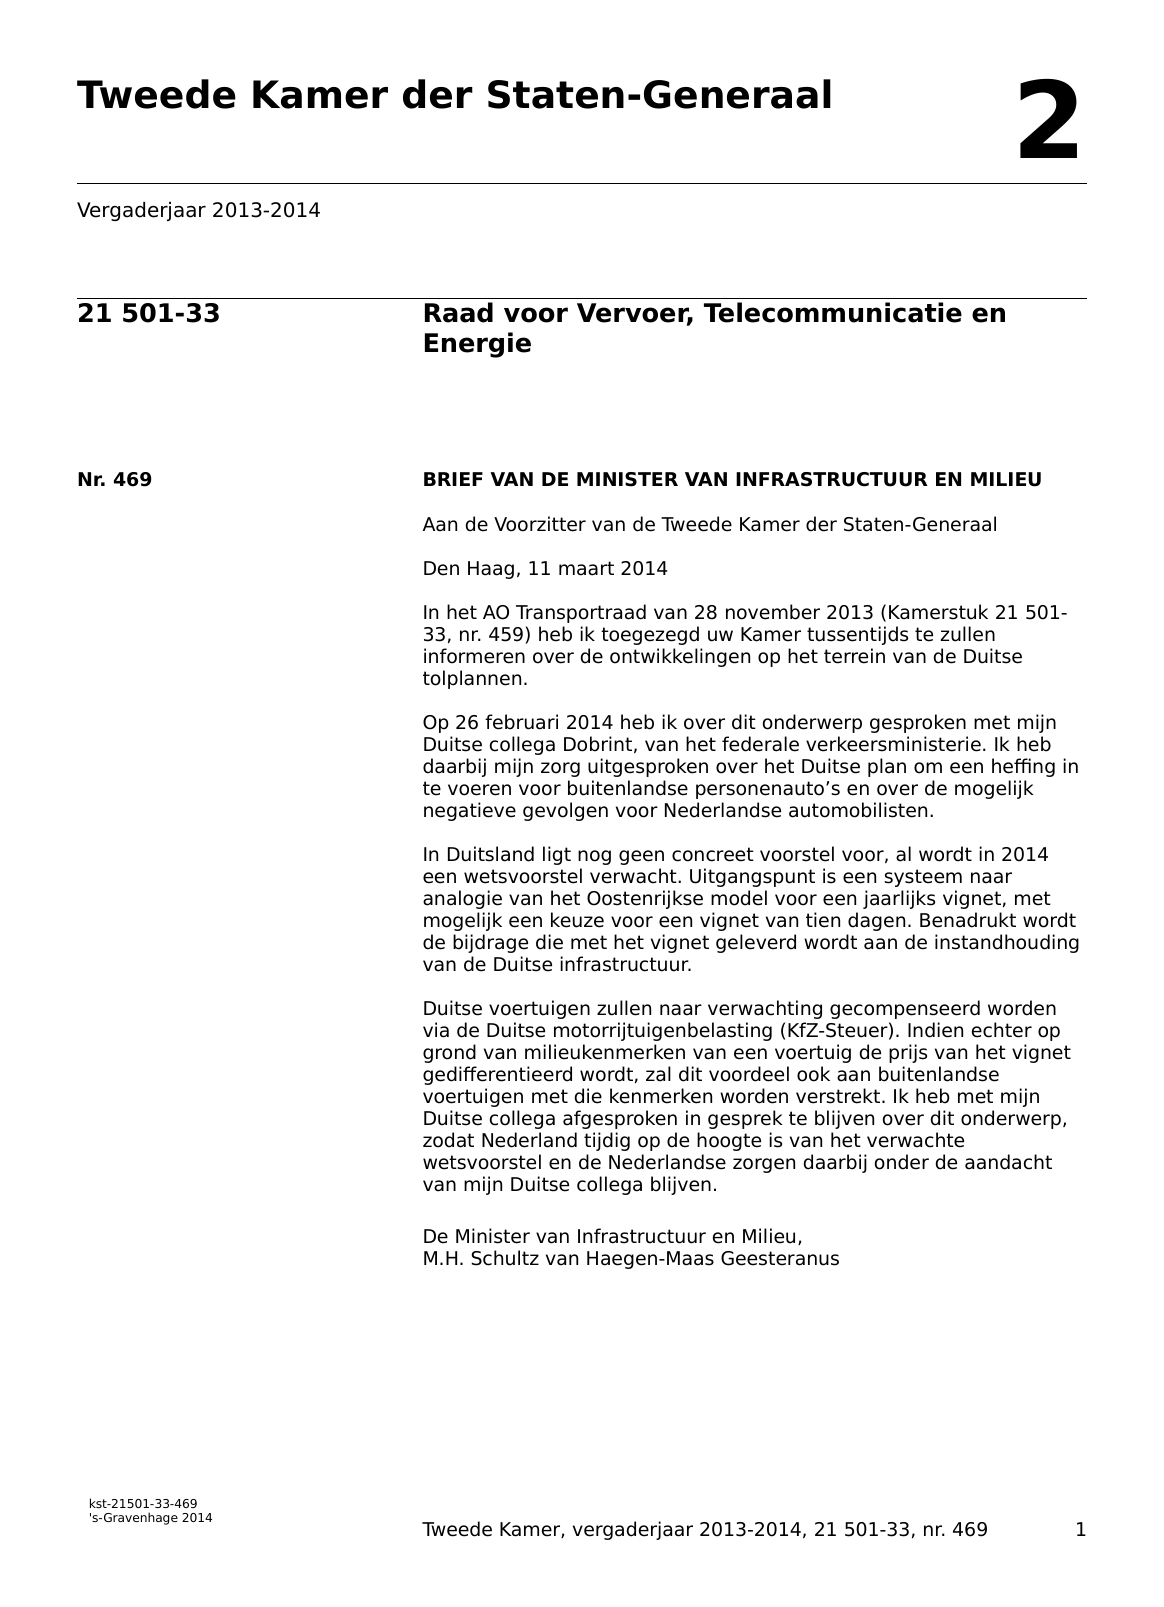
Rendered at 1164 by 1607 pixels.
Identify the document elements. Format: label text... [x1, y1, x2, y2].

text De Minister van Infrastructuur en Milieu, M.H. Schultz van Haegen-Maas Geesteranus [422, 1226, 1087, 1270]
text Duitse voertuigen zullen naar verwachting gecompenseerd worden via de Duitse motorrijtuigenbelasting (KfZ-Steuer). Indien echter op grond van milieukenmerken van een voertuig de prijs van het vignet gedifferentieerd wordt, zal dit voordeel ook aan buitenlandse voertuigen met die kenmerken worden verstrekt. Ik heb met mijn Duitse collega afgesproken in gesprek te blijven over dit onderwerp, zodat Nederland tijdig op de hoogte is van het verwachte wetsvoorstel en de Nederlandse zorgen daarbij onder de aandacht van mijn Duitse collega blijven. [422, 998, 1087, 1196]
table_header Tweede Kamer der Staten-Generaal [77, 59, 886, 183]
text In het AO Transportraad van 28 november 2013 (Kamerstuk 21 501-33, nr. 459) heb ik toegezegd uw Kamer tussentijds te zullen informeren over de ontwikkelingen op het terrein van de Duitse tolplannen. [422, 602, 1087, 690]
text Den Haag, 11 maart 2014 [422, 558, 1087, 580]
text 's-Gravenhage 2014 [88, 1511, 323, 1525]
table_header 2 [886, 59, 1087, 183]
table_cell Vergaderjaar 2013-2014 [77, 184, 1087, 298]
subtitle 21 501-33 Raad voor Vervoer, Telecommunicatie en Energie [77, 299, 1087, 358]
subtitle Nr. 469 BRIEF VAN DE MINISTER VAN INFRASTRUCTUUR EN MILIEU [77, 469, 1087, 491]
text kst-21501-33-469 [88, 1497, 323, 1511]
text In Duitsland ligt nog geen concreet voorstel voor, al wordt in 2014 een wetsvoorstel verwacht. Uitgangspunt is een systeem naar analogie van het Oostenrijkse model voor een jaarlijks vignet, met mogelijk een keuze voor een vignet van tien dagen. Benadrukt wordt de bijdrage die met het vignet geleverd wordt aan de instandhouding van de Duitse infrastructuur. [422, 844, 1087, 976]
text Aan de Voorzitter van de Tweede Kamer der Staten-Generaal [422, 513, 1087, 536]
text Op 26 februari 2014 heb ik over dit onderwerp gesproken met mijn Duitse collega Dobrint, van het federale verkeersministerie. Ik heb daarbij mijn zorg uitgesproken over het Duitse plan om een heffing in te voeren voor buitenlandse personenauto’s en over de mogelijk negatieve gevolgen voor Nederlandse automobilisten. [422, 712, 1087, 822]
